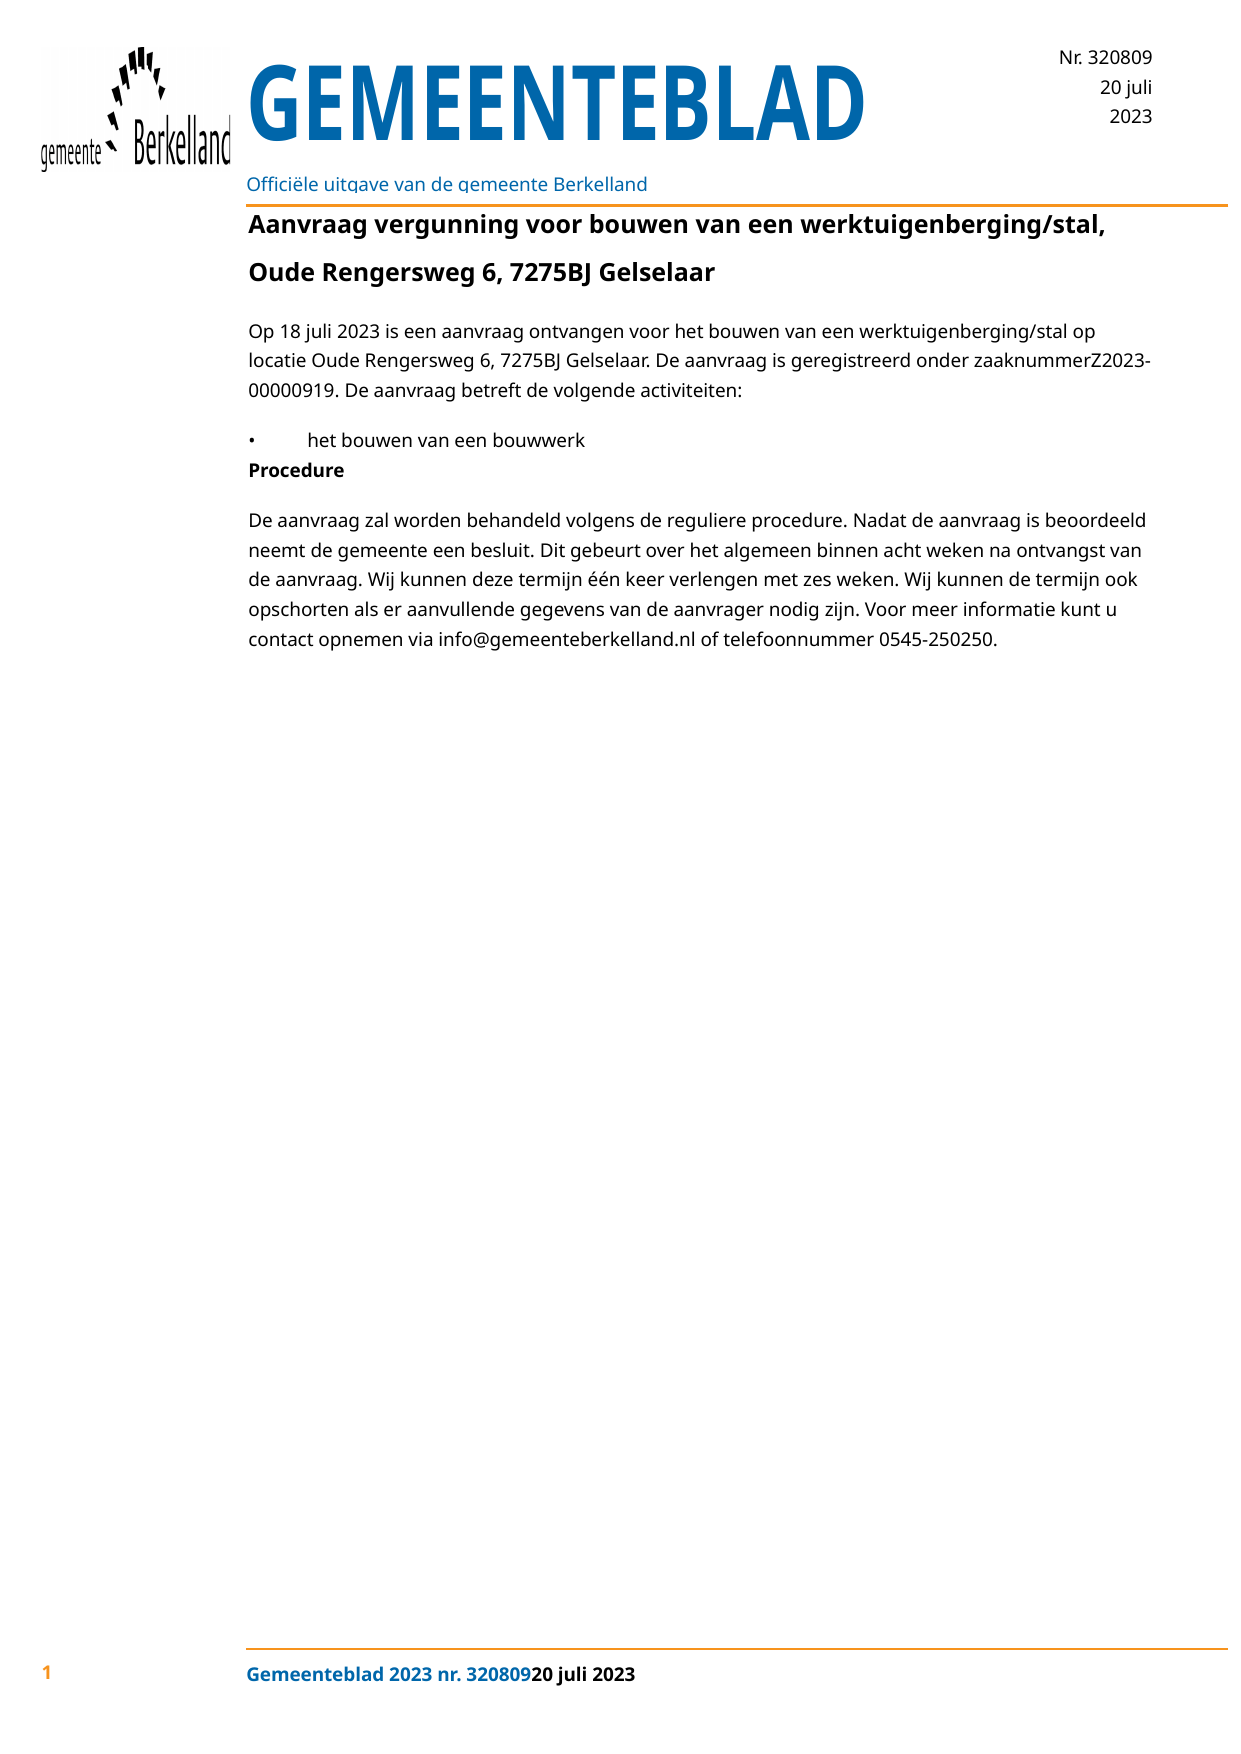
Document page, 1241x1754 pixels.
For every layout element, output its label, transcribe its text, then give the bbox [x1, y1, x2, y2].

text Aanvraag vergunning voor bouwen van een werktuigenberging/stal, Oude Rengersweg 6, 7275BJ Gelselaar [248, 207, 1152, 288]
text Op 18 juli 2023 is een aanvraag ontvangen voor het bouwen van een werktuigenberging/stal op locatie Oude Rengersweg 6, 7275BJ Gelselaar. De aanvraag is geregistreerd onder zaaknummerZ2023-00000919. De aanvraag betreft de volgende activiteiten: [248, 318, 1152, 403]
picture [41, 47, 231, 172]
text Procedure [248, 457, 1152, 483]
list het bouwen van een bouwwerk [248, 427, 1152, 453]
text De aanvraag zal worden behandeld volgens de reguliere procedure. Nadat de aanvraag is beoordeeld neemt de gemeente een besluit. Dit gebeurt over het algemeen binnen acht weken na ontvangst van de aanvraag. Wij kunnen deze termijn één keer verlengen met zes weken. Wij kunnen de termijn ook opschorten als er aanvullende gegevens van de aanvrager nodig zijn. Voor meer informatie kunt u contact opnemen via info@gemeenteberkelland.nl of telefoonnummer 0545-250250. [248, 507, 1152, 652]
